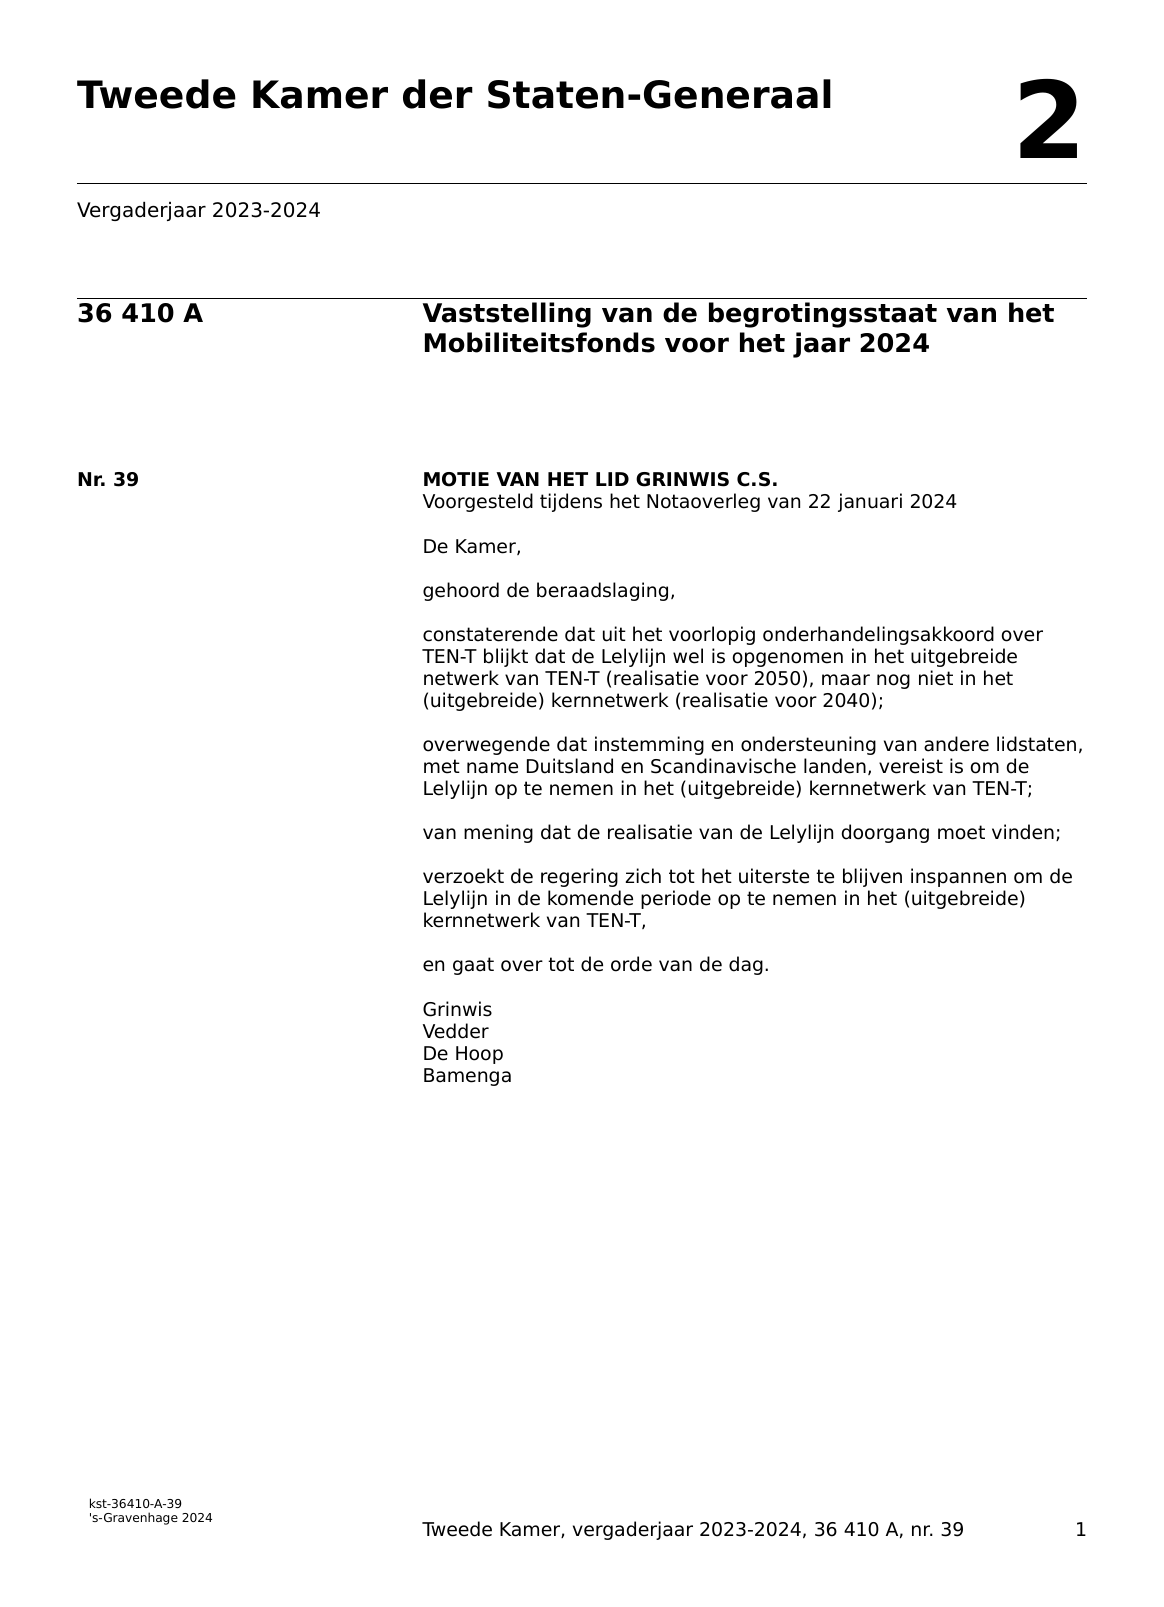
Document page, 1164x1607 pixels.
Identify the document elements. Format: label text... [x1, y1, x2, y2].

text De Kamer, [422, 536, 1087, 557]
text kst-36410-A-39 [88, 1497, 323, 1511]
text De Hoop [422, 1042, 1087, 1064]
text verzoekt de regering zich tot het uiterste te blijven inspannen om de Lelylijn in de komende periode op te nemen in het (uitgebreide) kernnetwerk van TEN-T, [422, 866, 1087, 932]
table_cell Vergaderjaar 2023-2024 [77, 184, 1087, 298]
text gehoord de beraadslaging, [422, 580, 1087, 602]
table_header 2 [886, 59, 1087, 183]
text Grinwis [422, 998, 1087, 1021]
text 's-Gravenhage 2024 [88, 1511, 323, 1525]
text en gaat over tot de orde van de dag. [422, 954, 1087, 976]
subtitle 36 410 A Vaststelling van de begrotingsstaat van het Mobiliteitsfonds voor het jaar 2024 [77, 299, 1087, 358]
text Vedder [422, 1021, 1087, 1042]
text van mening dat de realisatie van de Lelylijn doorgang moet vinden; [422, 822, 1087, 844]
text Bamenga [422, 1064, 1087, 1086]
text constaterende dat uit het voorlopig onderhandelingsakkoord over TEN-T blijkt dat de Lelylijn wel is opgenomen in het uitgebreide netwerk van TEN-T (realisatie voor 2050), maar nog niet in het (uitgebreide) kernnetwerk (realisatie voor 2040); [422, 624, 1087, 712]
text Voorgesteld tijdens het Notaoverleg van 22 januari 2024 [422, 491, 1087, 513]
text overwegende dat instemming en ondersteuning van andere lidstaten, met name Duitsland en Scandinavische landen, vereist is om de Lelylijn op te nemen in het (uitgebreide) kernnetwerk van TEN-T; [422, 734, 1087, 800]
subtitle Nr. 39 MOTIE VAN HET LID GRINWIS C.S. [77, 469, 1087, 491]
table_header Tweede Kamer der Staten-Generaal [77, 59, 886, 183]
